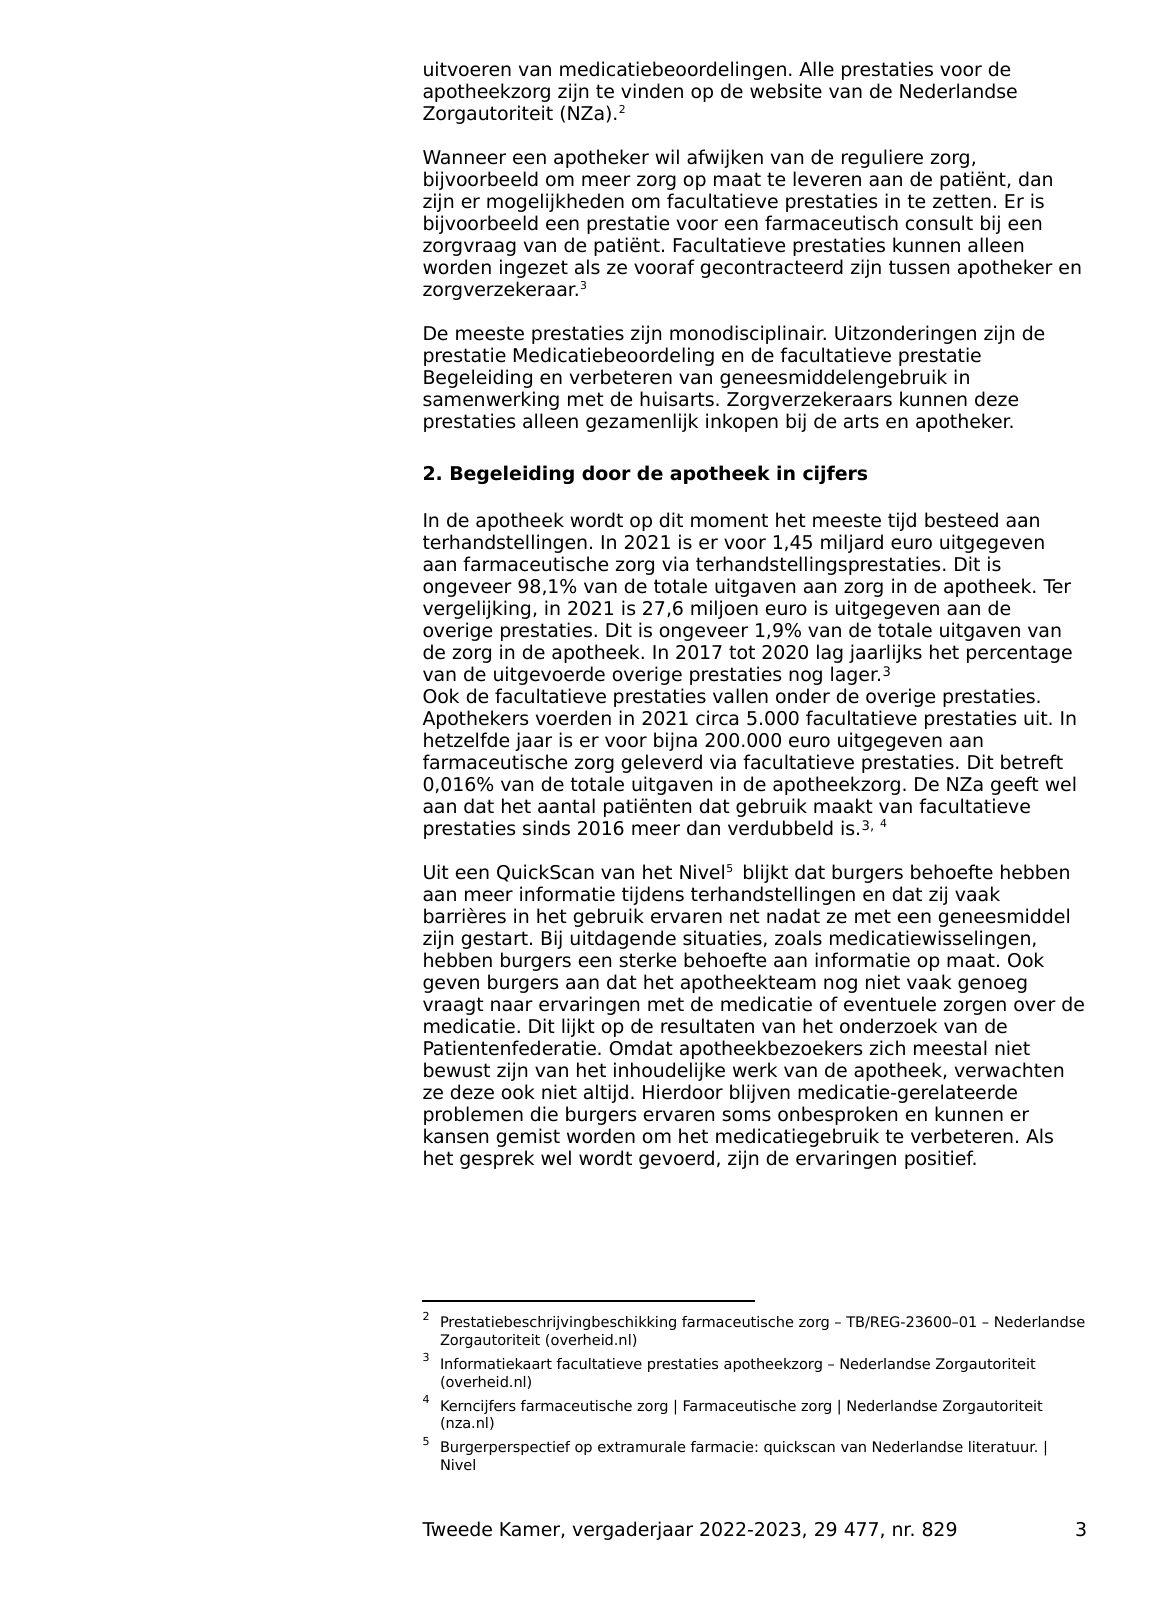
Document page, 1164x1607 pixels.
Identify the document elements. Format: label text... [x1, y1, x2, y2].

text Uit een QuickScan van het Nivel blijkt dat burgers behoefte hebben aan meer informatie tijdens terhandstellingen en dat zij vaak barrières in het gebruik ervaren net nadat ze met een geneesmiddel zijn gestart. Bij uitdagende situaties, zoals medicatiewisselingen, hebben burgers een sterke behoefte aan informatie op maat. Ook geven burgers aan dat het apotheekteam nog niet vaak genoeg vraagt naar ervaringen met de medicatie of eventuele zorgen over de medicatie. Dit lijkt op de resultaten van het onderzoek van de Patientenfederatie. Omdat apotheekbezoekers zich meestal niet bewust zijn van het inhoudelijke werk van de apotheek, verwachten ze deze ook niet altijd. Hierdoor blijven medicatie-gerelateerde problemen die burgers ervaren soms onbesproken en kunnen er kansen gemist worden om het medicatiegebruik te verbeteren. Als het gesprek wel wordt gevoerd, zijn de ervaringen positief. [422, 862, 1087, 1170]
text Ook de facultatieve prestaties vallen onder de overige prestaties. Apothekers voerden in 2021 circa 5.000 facultatieve prestaties uit. In hetzelfde jaar is er voor bijna 200.000 euro uitgegeven aan farmaceutische zorg geleverd via facultatieve prestaties. Dit betreft 0,016% van de totale uitgaven in de apotheekzorg. De NZa geeft wel aan dat het aantal patiënten dat gebruik maakt van facultatieve prestaties sinds 2016 meer dan verdubbeld is.3, [422, 686, 1087, 840]
text Prestatiebeschrijvingbeschikking farmaceutische zorg – TB/REG-23600–01 – Nederlandse Zorgautoriteit (overheid.nl) [422, 1310, 1087, 1349]
text Wanneer een apotheker wil afwijken van de reguliere zorg, bijvoorbeeld om meer zorg op maat te leveren aan de patiënt, dan zijn er mogelijkheden om facultatieve prestaties in te zetten. Er is bijvoorbeeld een prestatie voor een farmaceutisch consult bij een zorgvraag van de patiënt. Facultatieve prestaties kunnen alleen worden ingezet als ze vooraf gecontracteerd zijn tussen apotheker en zorgverzekeraar. [422, 147, 1087, 301]
text uitvoeren van medicatiebeoordelingen. Alle prestaties voor de apotheekzorg zijn te vinden op de website van de Nederlandse Zorgautoriteit (NZa). [422, 59, 1087, 125]
subtitle 2. Begeleiding door de apotheek in cijfers [422, 463, 1087, 485]
text In de apotheek wordt op dit moment het meeste tijd besteed aan terhandstellingen. In 2021 is er voor 1,45 miljard euro uitgegeven aan farmaceutische zorg via terhandstellingsprestaties. Dit is ongeveer 98,1% van de totale uitgaven aan zorg in de apotheek. Ter vergelijking, in 2021 is 27,6 miljoen euro is uitgegeven aan de overige prestaties. Dit is ongeveer 1,9% van de totale uitgaven van de zorg in de apotheek. In 2017 tot 2020 lag jaarlijks het percentage van de uitgevoerde overige prestaties nog lager.3 [422, 510, 1087, 686]
text De meeste prestaties zijn monodisciplinair. Uitzonderingen zijn de prestatie Medicatiebeoordeling en de facultatieve prestatie Begeleiding en verbeteren van geneesmiddelengebruik in samenwerking met de huisarts. Zorgverzekeraars kunnen deze prestaties alleen gezamenlijk inkopen bij de arts en apotheker. [422, 323, 1087, 433]
text Burgerperspectief op extramurale farmacie: quickscan van Nederlandse literatuur. | Nivel [422, 1435, 1087, 1474]
text Informatiekaart facultatieve prestaties apotheekzorg – Nederlandse Zorgautoriteit (overheid.nl) [422, 1352, 1087, 1391]
text Kerncijfers farmaceutische zorg | Farmaceutische zorg | Nederlandse Zorgautoriteit (nza.nl) [422, 1393, 1087, 1432]
